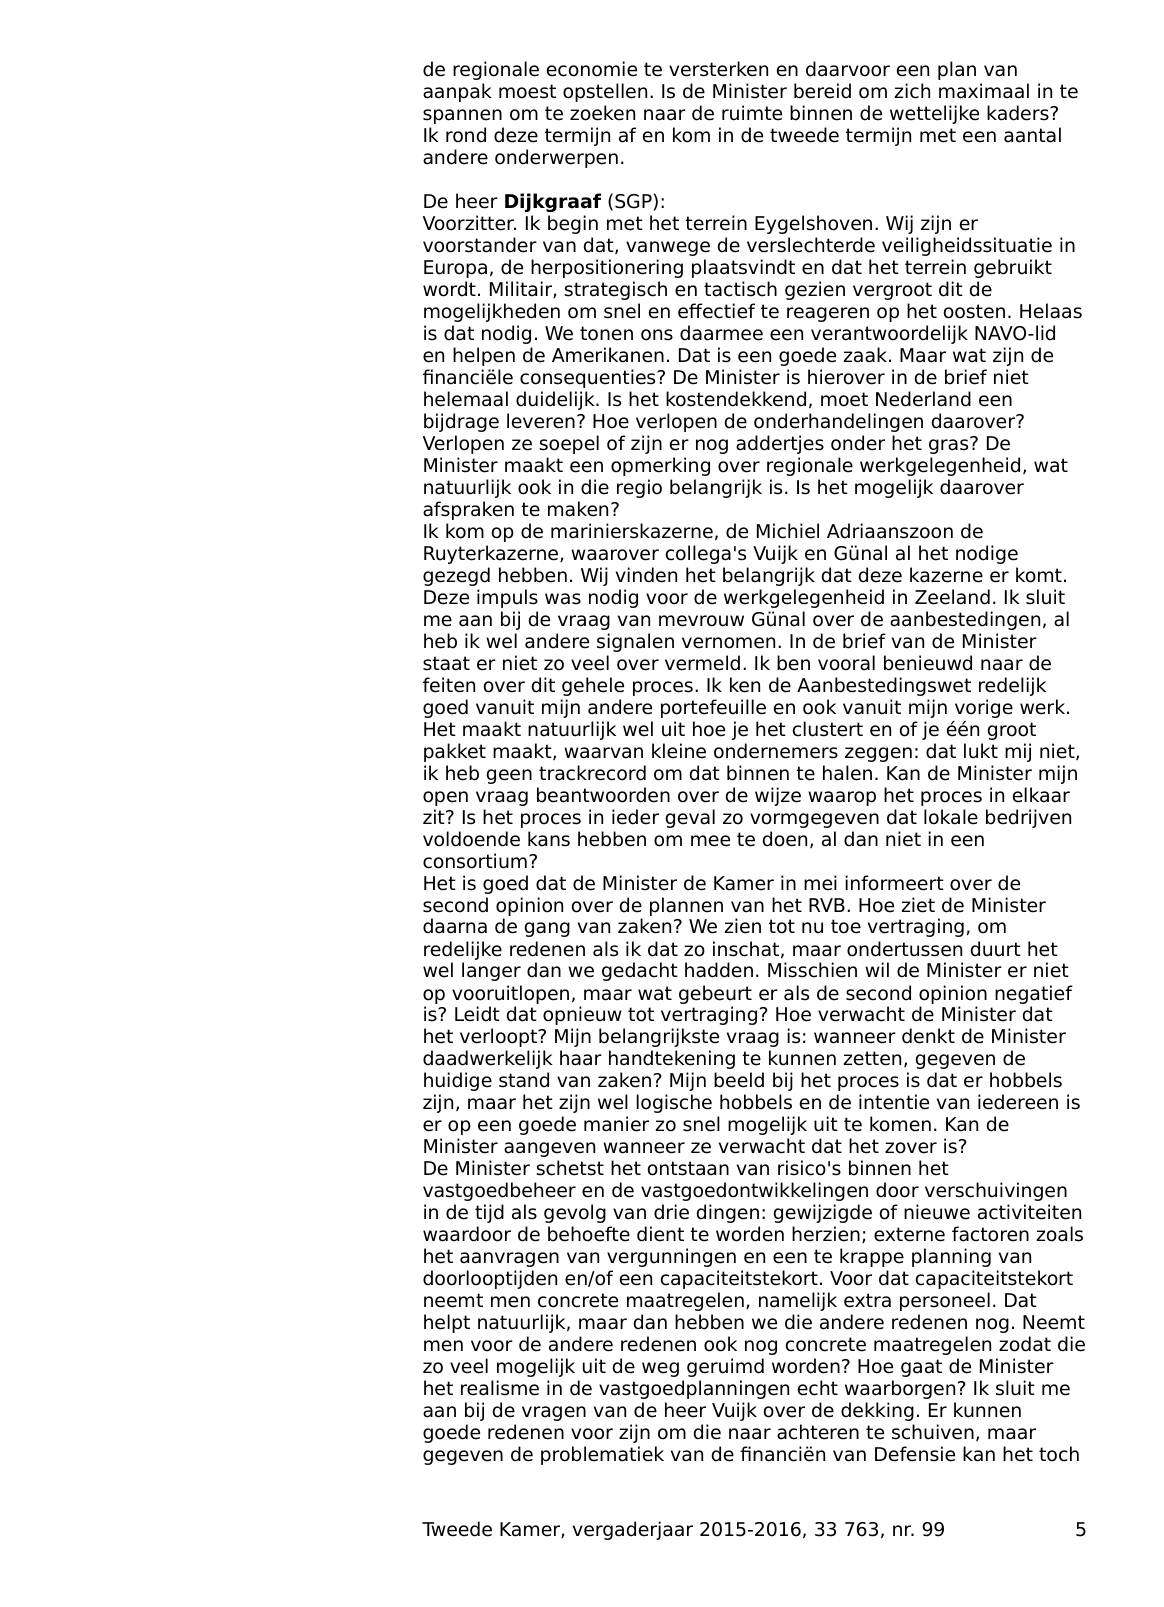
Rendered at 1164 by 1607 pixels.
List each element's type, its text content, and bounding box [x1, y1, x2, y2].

text De heer Dijkgraaf (SGP): [422, 191, 1087, 213]
text Het is goed dat de Minister de Kamer in mei informeert over de second opinion over de plannen van het RVB. Hoe ziet de Minister daarna de gang van zaken? We zien tot nu toe vertraging, om redelijke redenen als ik dat zo inschat, maar ondertussen duurt het wel langer dan we gedacht hadden. Misschien wil de Minister er niet op vooruitlopen, maar wat gebeurt er als de second opinion negatief is? Leidt dat opnieuw tot vertraging? Hoe verwacht de Minister dat het verloopt? Mijn belangrijkste vraag is: wanneer denkt de Minister daadwerkelijk haar handtekening te kunnen zetten, gegeven de huidige stand van zaken? Mijn beeld bij het proces is dat er hobbels zijn, maar het zijn wel logische hobbels en de intentie van iedereen is er op een goede manier zo snel mogelijk uit te komen. Kan de Minister aangeven wanneer ze verwacht dat het zover is? [422, 872, 1087, 1158]
text de regionale economie te versterken en daarvoor een plan van aanpak moest opstellen. Is de Minister bereid om zich maximaal in te spannen om te zoeken naar de ruimte binnen de wettelijke kaders? [422, 59, 1087, 125]
text Ik rond deze termijn af en kom in de tweede termijn met een aantal andere onderwerpen. [422, 125, 1087, 169]
text Voorzitter. Ik begin met het terrein Eygelshoven. Wij zijn er voorstander van dat, vanwege de verslechterde veiligheidssituatie in Europa, de herpositionering plaatsvindt en dat het terrein gebruikt wordt. Militair, strategisch en tactisch gezien vergroot dit de mogelijkheden om snel en effectief te reageren op het oosten. Helaas is dat nodig. We tonen ons daarmee een verantwoordelijk NAVO-lid en helpen de Amerikanen. Dat is een goede zaak. Maar wat zijn de financiële consequenties? De Minister is hierover in de brief niet helemaal duidelijk. Is het kostendekkend, moet Nederland een bijdrage leveren? Hoe verlopen de onderhandelingen daarover? Verlopen ze soepel of zijn er nog addertjes onder het gras? De Minister maakt een opmerking over regionale werkgelegenheid, wat natuurlijk ook in die regio belangrijk is. Is het mogelijk daarover afspraken te maken? [422, 213, 1087, 521]
text Ik kom op de marinierskazerne, de Michiel Adriaanszoon de Ruyterkazerne, waarover collega's Vuijk en Günal al het nodige gezegd hebben. Wij vinden het belangrijk dat deze kazerne er komt. Deze impuls was nodig voor de werkgelegenheid in Zeeland. Ik sluit me aan bij de vraag van mevrouw Günal over de aanbestedingen, al heb ik wel andere signalen vernomen. In de brief van de Minister staat er niet zo veel over vermeld. Ik ben vooral benieuwd naar de feiten over dit gehele proces. Ik ken de Aanbestedingswet redelijk goed vanuit mijn andere portefeuille en ook vanuit mijn vorige werk. Het maakt natuurlijk wel uit hoe je het clustert en of je één groot pakket maakt, waarvan kleine ondernemers zeggen: dat lukt mij niet, ik heb geen trackrecord om dat binnen te halen. Kan de Minister mijn open vraag beantwoorden over de wijze waarop het proces in elkaar zit? Is het proces in ieder geval zo vormgegeven dat lokale bedrijven voldoende kans hebben om mee te doen, al dan niet in een consortium? [422, 521, 1087, 872]
text De Minister schetst het ontstaan van risico's binnen het vastgoedbeheer en de vastgoedontwikkelingen door verschuivingen in de tijd als gevolg van drie dingen: gewijzigde of nieuwe activiteiten waardoor de behoefte dient te worden herzien; externe factoren zoals het aanvragen van vergunningen en een te krappe planning van doorlooptijden en/of een capaciteitstekort. Voor dat capaciteitstekort neemt men concrete maatregelen, namelijk extra personeel. Dat helpt natuurlijk, maar dan hebben we die andere redenen nog. Neemt men voor de andere redenen ook nog concrete maatregelen zodat die zo veel mogelijk uit de weg geruimd worden? Hoe gaat de Minister het realisme in de vastgoedplanningen echt waarborgen? Ik sluit me aan bij de vragen van de heer Vuijk over de dekking. Er kunnen goede redenen voor zijn om die naar achteren te schuiven, maar gegeven de problematiek van de financiën van Defensie kan het toch [422, 1158, 1087, 1466]
